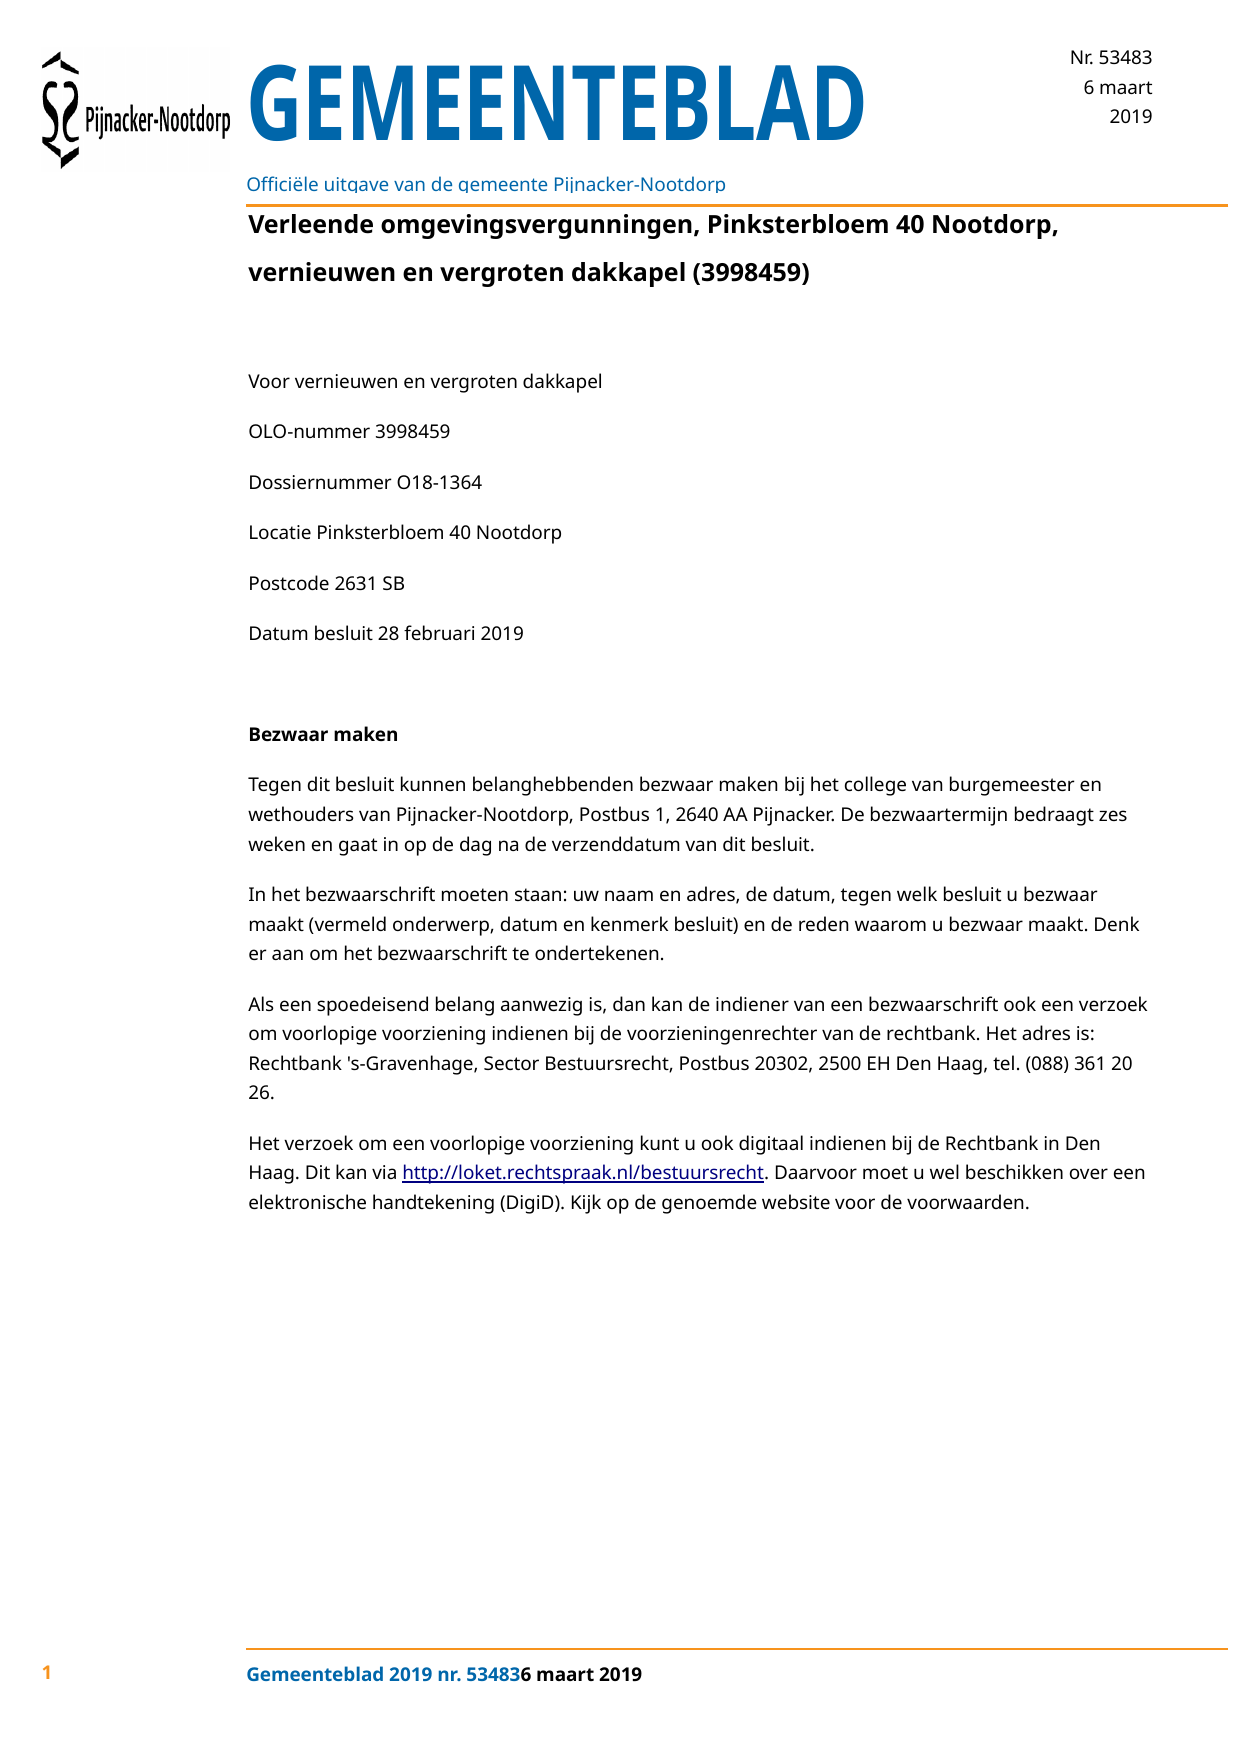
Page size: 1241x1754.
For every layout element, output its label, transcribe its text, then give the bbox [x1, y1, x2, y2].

text Als een spoedeisend belang aanwezig is, dan kan de indiener van een bezwaarschrift ook een verzoek om voorlopige voorziening indienen bij de voorzieningenrechter van de rechtbank. Het adres is: Rechtbank 's-Gravenhage, Sector Bestuursrecht, Postbus 20302, 2500 EH Den Haag, tel. (088) 361 20 26. [248, 991, 1152, 1105]
text Het verzoek om een voorlopige voorziening kunt u ook digitaal indienen bij de Rechtbank in Den Haag. Dit kan via http://loket.rechtspraak.nl/bestuursrecht. Daarvoor moet u wel beschikken over een elektronische handtekening (DigiD). Kijk op de genoemde website voor de voorwaarden. [248, 1130, 1152, 1215]
text Postcode 2631 SB [248, 570, 1152, 596]
text Bezwaar maken [248, 721, 1152, 747]
text Voor vernieuwen en vergroten dakkapel [248, 368, 1152, 394]
text In het bezwaarschrift moeten staan: uw naam en adres, de datum, tegen welk besluit u bezwaar maakt (vermeld onderwerp, datum en kenmerk besluit) en de reden waarom u bezwaar maakt. Denk er aan om het bezwaarschrift te ondertekenen. [248, 881, 1152, 966]
text Verleende omgevingsvergunningen, Pinksterbloem 40 Nootdorp, vernieuwen en vergroten dakkapel (3998459) [248, 207, 1152, 288]
text Dossiernummer O18-1364 [248, 469, 1152, 495]
picture [41, 47, 231, 172]
text OLO-nummer 3998459 [248, 419, 1152, 444]
text Datum besluit 28 februari 2019 [248, 620, 1152, 646]
text Locatie Pinksterbloem 40 Nootdorp [248, 519, 1152, 545]
text Tegen dit besluit kunnen belanghebbenden bezwaar maken bij het college van burgemeester en wethouders van Pijnacker-Nootdorp, Postbus 1, 2640 AA Pijnacker. De bezwaartermijn bedraagt zes weken en gaat in op de dag na de verzenddatum van dit besluit. [248, 772, 1152, 857]
